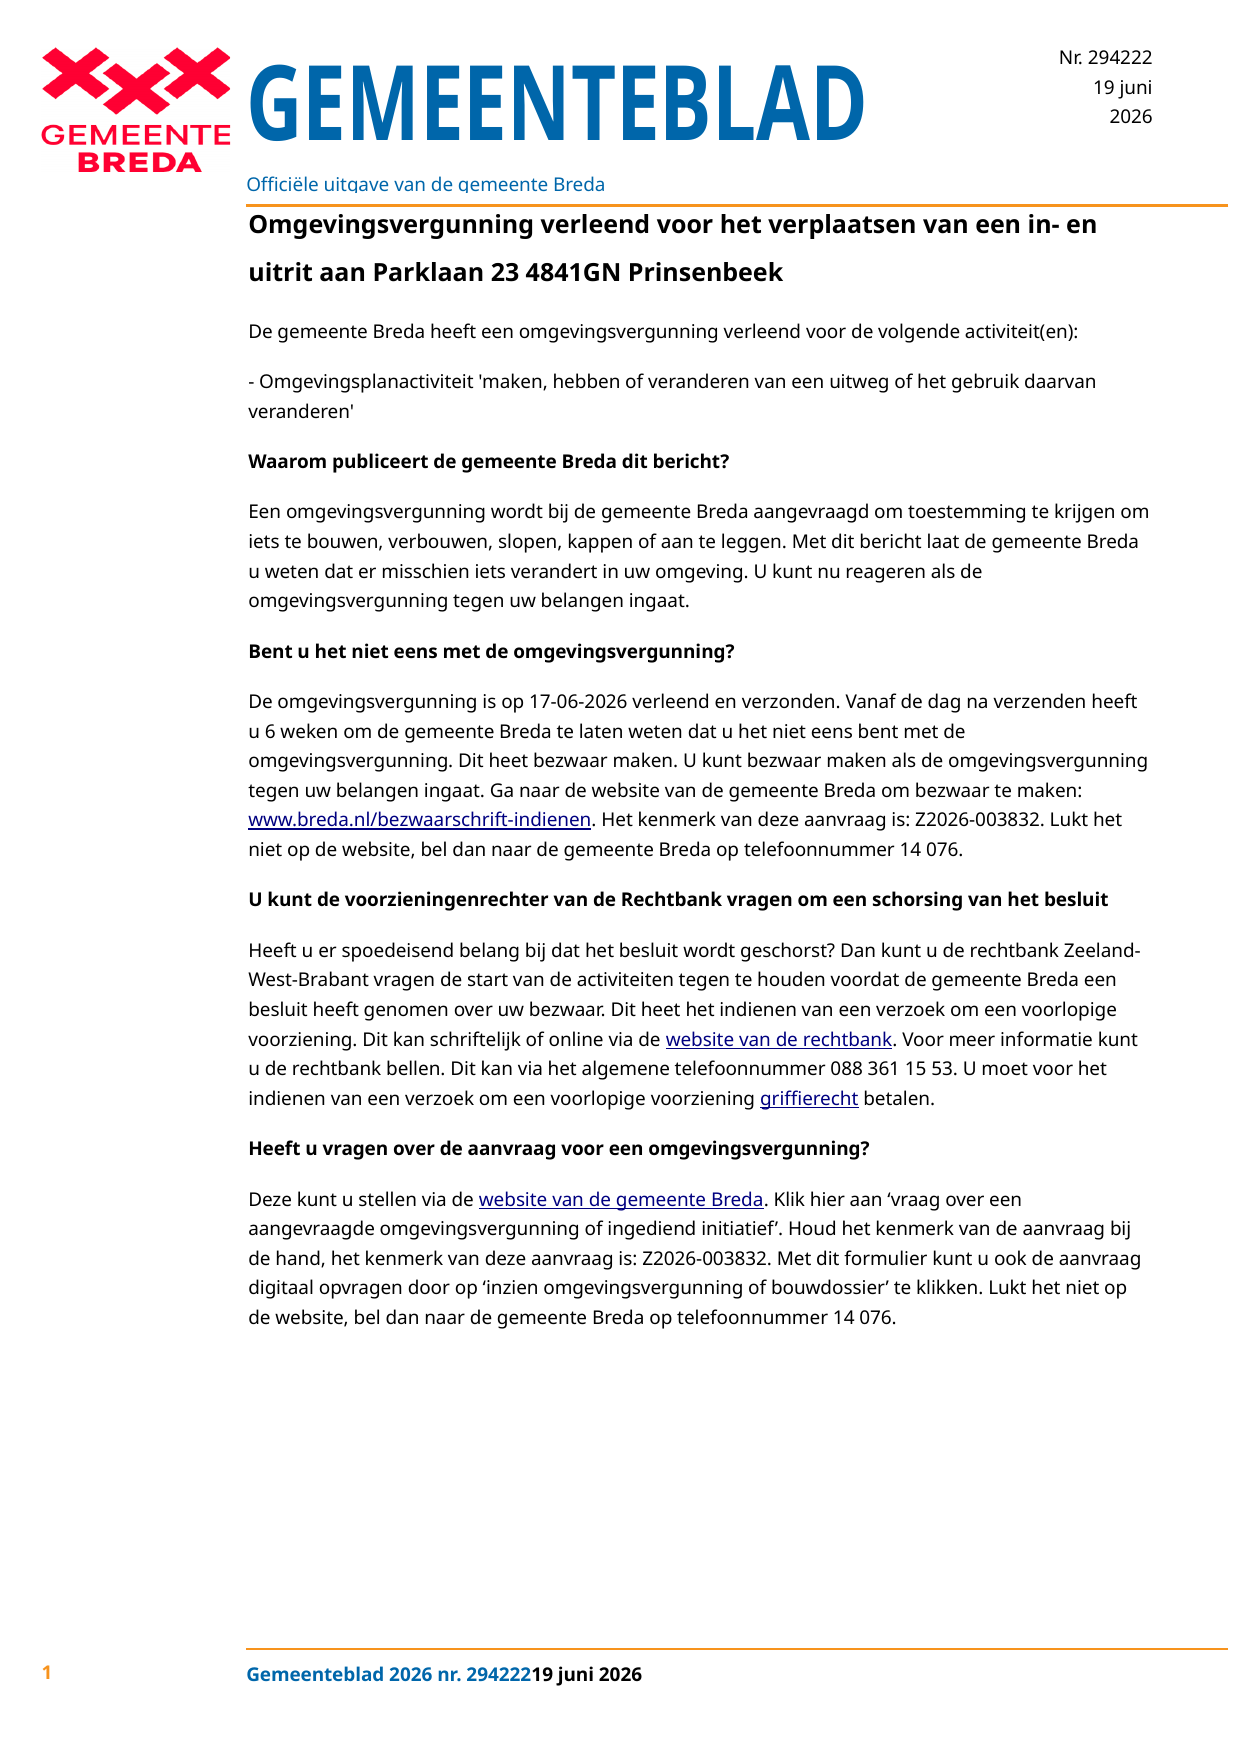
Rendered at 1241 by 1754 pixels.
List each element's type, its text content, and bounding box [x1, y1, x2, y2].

text Een omgevingsvergunning wordt bij de gemeente Breda aangevraagd om toestemming te krijgen om iets te bouwen, verbouwen, slopen, kappen of aan te leggen. Met dit bericht laat de gemeente Breda u weten dat er misschien iets verandert in uw omgeving. U kunt nu reageren als de omgevingsvergunning tegen uw belangen ingaat. [248, 499, 1152, 613]
text De gemeente Breda heeft een omgevingsvergunning verleend voor de volgende activiteit(en): [248, 318, 1152, 344]
text Waarom publiceert de gemeente Breda dit bericht? [248, 448, 1152, 474]
text U kunt de voorzieningenrechter van de Rechtbank vragen om een schorsing van het besluit [248, 887, 1152, 912]
text Omgevingsvergunning verleend voor het verplaatsen van een in- en uitrit aan Parklaan 23 4841GN Prinsenbeek [248, 207, 1152, 288]
text Heeft u vragen over de aanvraag voor een omgevingsvergunning? [248, 1135, 1152, 1161]
text Deze kunt u stellen via de website van de gemeente Breda. Klik hier aan ‘vraag over een aangevraagde omgevingsvergunning of ingediend initiatief’. Houd het kenmerk van de aanvraag bij de hand, het kenmerk van deze aanvraag is: Z2026-003832. Met dit formulier kunt u ook de aanvraag digitaal opvragen door op ‘inzien omgevingsvergunning of bouwdossier’ te klikken. Lukt het niet op de website, bel dan naar de gemeente Breda op telefoonnummer 14 076. [248, 1186, 1152, 1330]
picture [41, 47, 231, 172]
text Heeft u er spoedeisend belang bij dat het besluit wordt geschorst? Dan kunt u de rechtbank Zeeland-West-Brabant vragen de start van de activiteiten tegen te houden voordat de gemeente Breda een besluit heeft genomen over uw bezwaar. Dit heet het indienen van een verzoek om een voorlopige voorziening. Dit kan schriftelijk of online via de website van de rechtbank. Voor meer informatie kunt u de rechtbank bellen. Dit kan via het algemene telefoonnummer 088 361 15 53. U moet voor het indienen van een verzoek om een voorlopige voorziening griffierecht betalen. [248, 937, 1152, 1111]
text Bent u het niet eens met de omgevingsvergunning? [248, 638, 1152, 664]
text - Omgevingsplanactiviteit 'maken, hebben of veranderen van een uitweg of het gebruik daarvan veranderen' [248, 368, 1152, 424]
text De omgevingsvergunning is op 17-06-2026 verleend en verzonden. Vanaf de dag na verzenden heeft u 6 weken om de gemeente Breda te laten weten dat u het niet eens bent met de omgevingsvergunning. Dit heet bezwaar maken. U kunt bezwaar maken als de omgevingsvergunning tegen uw belangen ingaat. Ga naar de website van de gemeente Breda om bezwaar te maken: www.breda.nl/bezwaarschrift-indienen. Het kenmerk van deze aanvraag is: Z2026-003832. Lukt het niet op de website, bel dan naar de gemeente Breda op telefoonnummer 14 076. [248, 688, 1152, 862]
